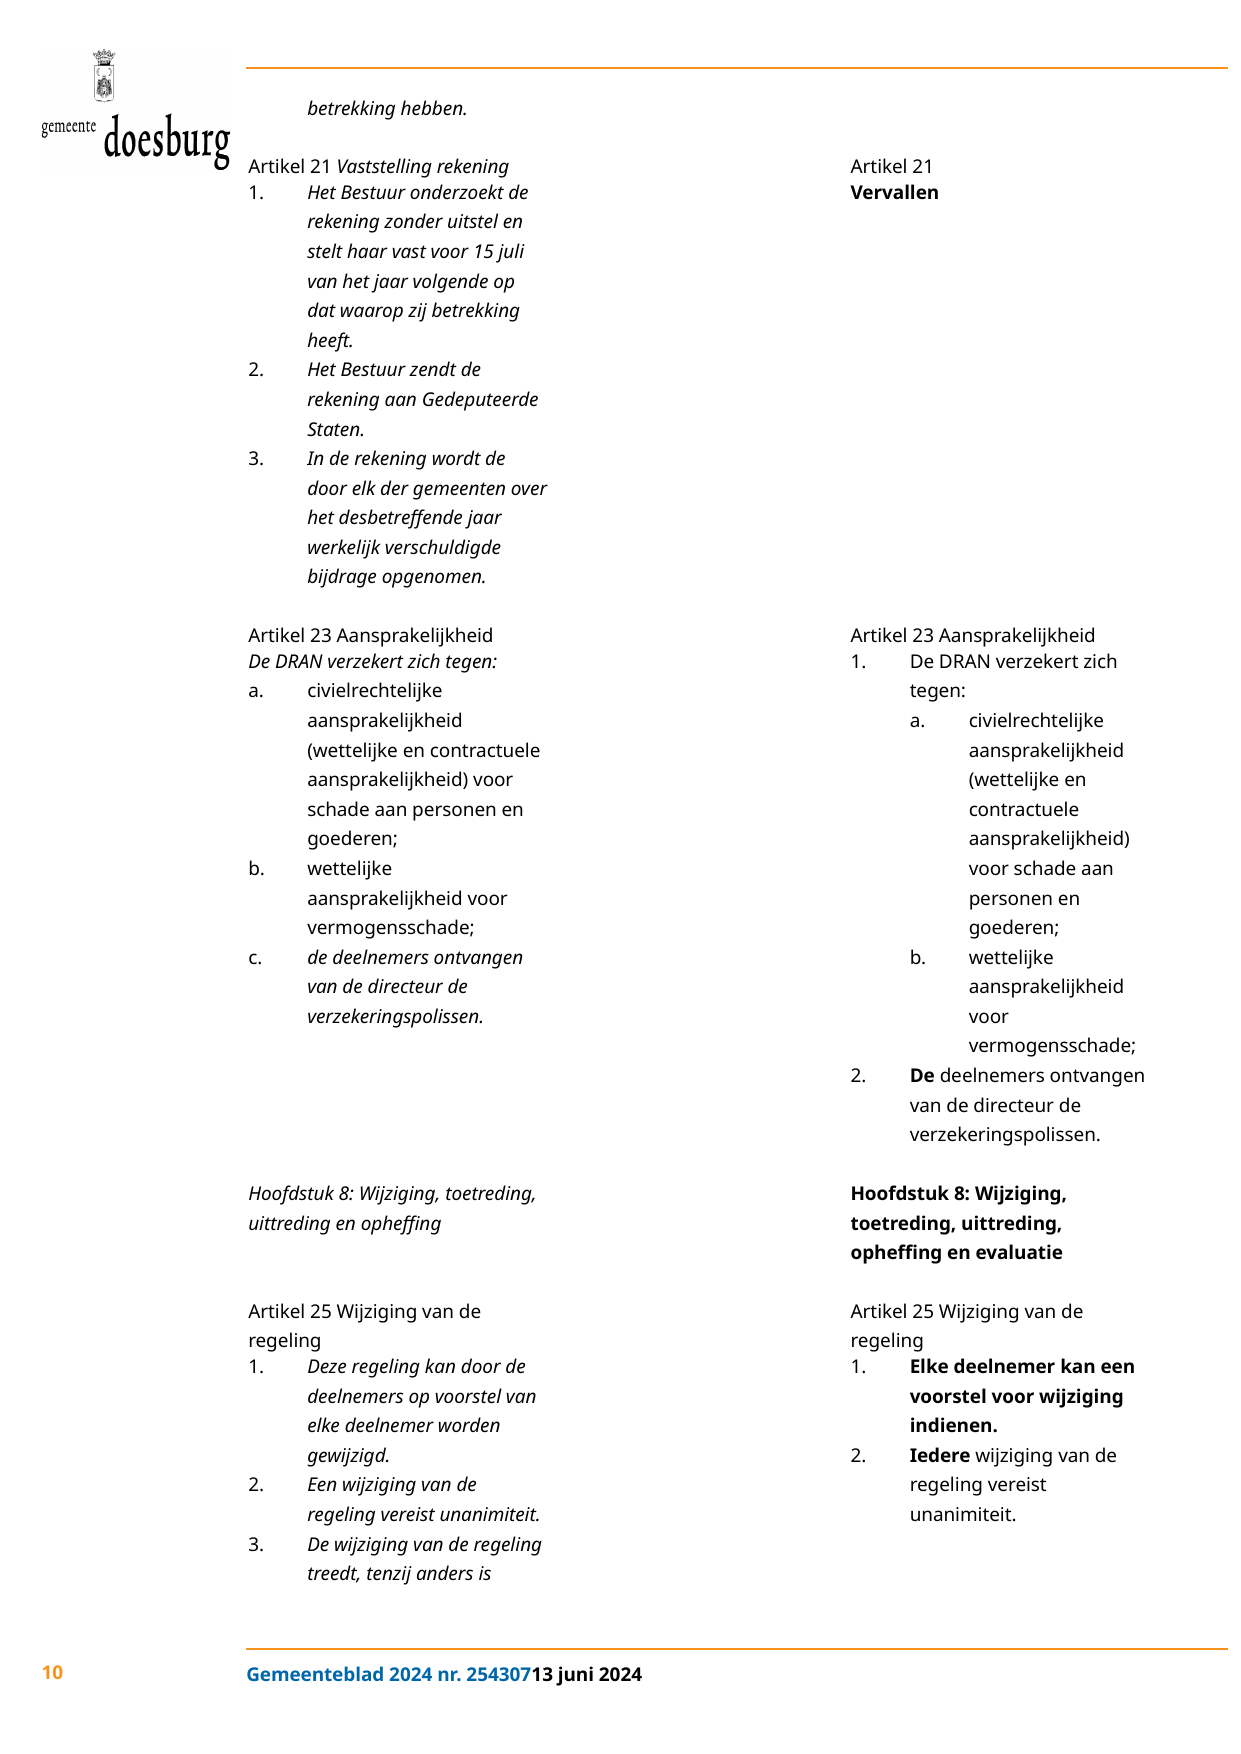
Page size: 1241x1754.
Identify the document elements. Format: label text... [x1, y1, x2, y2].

table_header Artikel 21 [850, 154, 1152, 179]
table_cell Deze regeling kan door de deelnemers op voorstel van elke deelnemer worden gewijzigd. Een wijziging van de regeling vereist unanimiteit. De wijziging van de regeling treedt, tenzij anders is [248, 1353, 549, 1586]
table_header Hoofdstuk 8: Wijziging, toetreding, uittreding, opheffing en evaluatie [850, 1180, 1152, 1265]
table_cell betrekking hebben. [248, 95, 549, 121]
table_cell Vervallen [850, 179, 1152, 589]
picture [41, 47, 231, 172]
table_cell De DRAN verzekert zich tegen: civielrechtelijke aansprakelijkheid (wettelijke en contractuele aansprakelijkheid) voor schade aan personen en goederen; wettelijke aansprakelijkheid voor vermogensschade; de deelnemers ontvangen van de directeur de verzekeringspolissen. [248, 648, 549, 1147]
table_header Artikel 23 Aansprakelijkheid [248, 623, 549, 648]
table_header [549, 1180, 850, 1265]
table_cell Elke deelnemer kan een voorstel voor wijziging indienen. Iedere wijziging van de regeling vereist unanimiteit. [850, 1353, 1152, 1586]
table_header Artikel 25 Wijziging van de regeling [248, 1298, 549, 1353]
table_header Artikel 21 Vaststelling rekening [248, 154, 549, 179]
table_cell [850, 95, 1152, 121]
table_cell Het Bestuur onderzoekt de rekening zonder uitstel en stelt haar vast voor 15 juli van het jaar volgende op dat waarop zij betrekking heeft. Het Bestuur zendt de rekening aan Gedeputeerde Staten. In de rekening wordt de door elk der gemeenten over het desbetreffende jaar werkelijk verschuldigde bijdrage opgenomen. [248, 179, 549, 589]
table_header Artikel 23 Aansprakelijkheid [850, 623, 1152, 648]
table_header Hoofdstuk 8: Wijziging, toetreding, uittreding en opheffing [248, 1180, 549, 1265]
table_header [549, 623, 850, 1147]
table_header Artikel 25 Wijziging van de regeling [850, 1298, 1152, 1353]
table_header [549, 95, 850, 121]
table_header [549, 1298, 850, 1586]
table_header [549, 154, 850, 589]
table_cell De DRAN verzekert zich tegen: civielrechtelijke aansprakelijkheid (wettelijke en contractuele aansprakelijkheid) voor schade aan personen en goederen; wettelijke aansprakelijkheid voor vermogensschade; De deelnemers ontvangen van de directeur de verzekeringspolissen. [850, 648, 1152, 1147]
